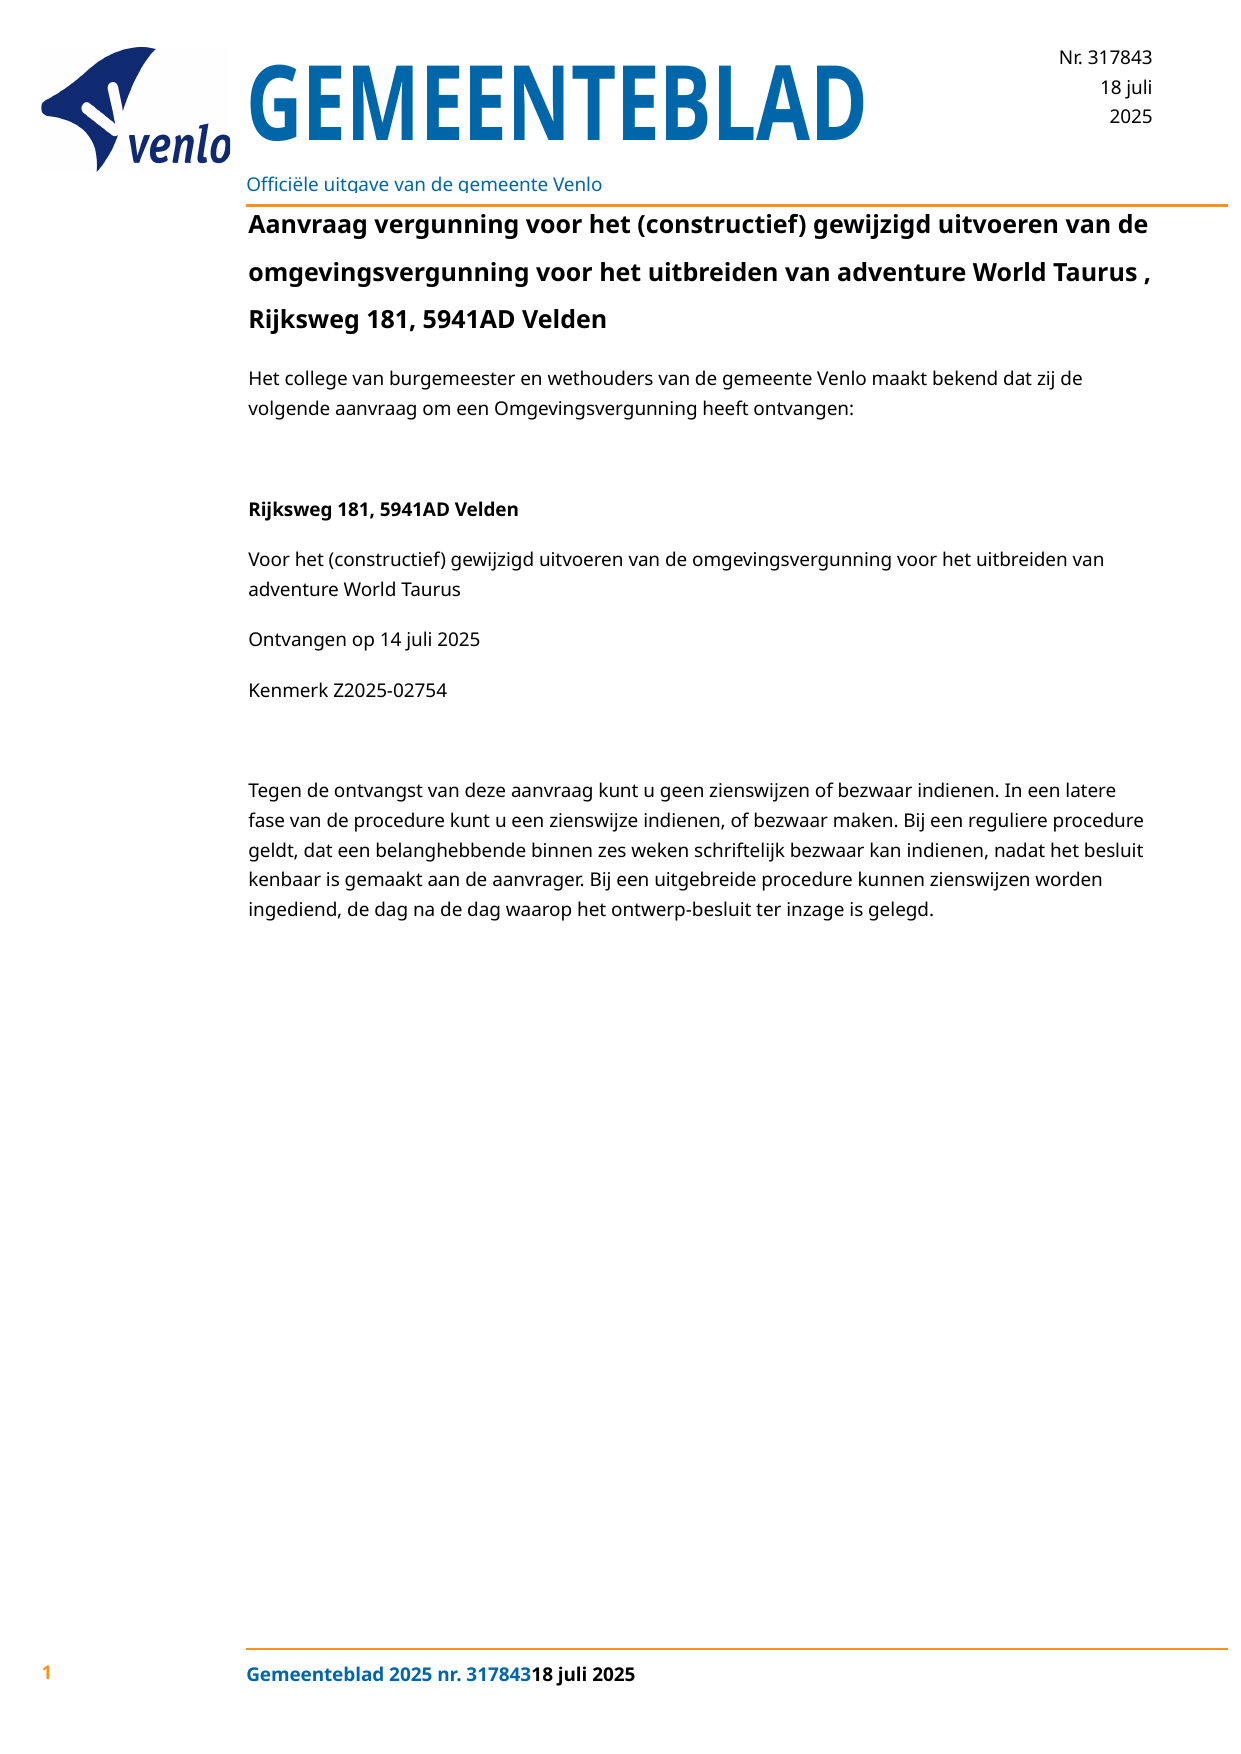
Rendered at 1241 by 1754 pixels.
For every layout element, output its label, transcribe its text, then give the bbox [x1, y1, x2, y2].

text Tegen de ontvangst van deze aanvraag kunt u geen zienswijzen of bezwaar indienen. In een latere fase van de procedure kunt u een zienswijze indienen, of bezwaar maken. Bij een reguliere procedure geldt, dat een belanghebbende binnen zes weken schriftelijk bezwaar kan indienen, nadat het besluit kenbaar is gemaakt aan de aanvrager. Bij een uitgebreide procedure kunnen zienswijzen worden ingediend, de dag na de dag waarop het ontwerp-besluit ter inzage is gelegd. [248, 778, 1152, 922]
text Rijksweg 181, 5941AD Velden [248, 496, 1152, 522]
text Aanvraag vergunning voor het (constructief) gewijzigd uitvoeren van de omgevingsvergunning voor het uitbreiden van adventure World Taurus , Rijksweg 181, 5941AD Velden [248, 207, 1152, 336]
picture [41, 47, 231, 172]
text Ontvangen op 14 juli 2025 [248, 626, 1152, 652]
text Kenmerk Z2025-02754 [248, 677, 1152, 702]
text Voor het (constructief) gewijzigd uitvoeren van de omgevingsvergunning voor het uitbreiden van adventure World Taurus [248, 546, 1152, 602]
text Het college van burgemeester en wethouders van de gemeente Venlo maakt bekend dat zij de volgende aanvraag om een Omgevingsvergunning heeft ontvangen: [248, 366, 1152, 421]
